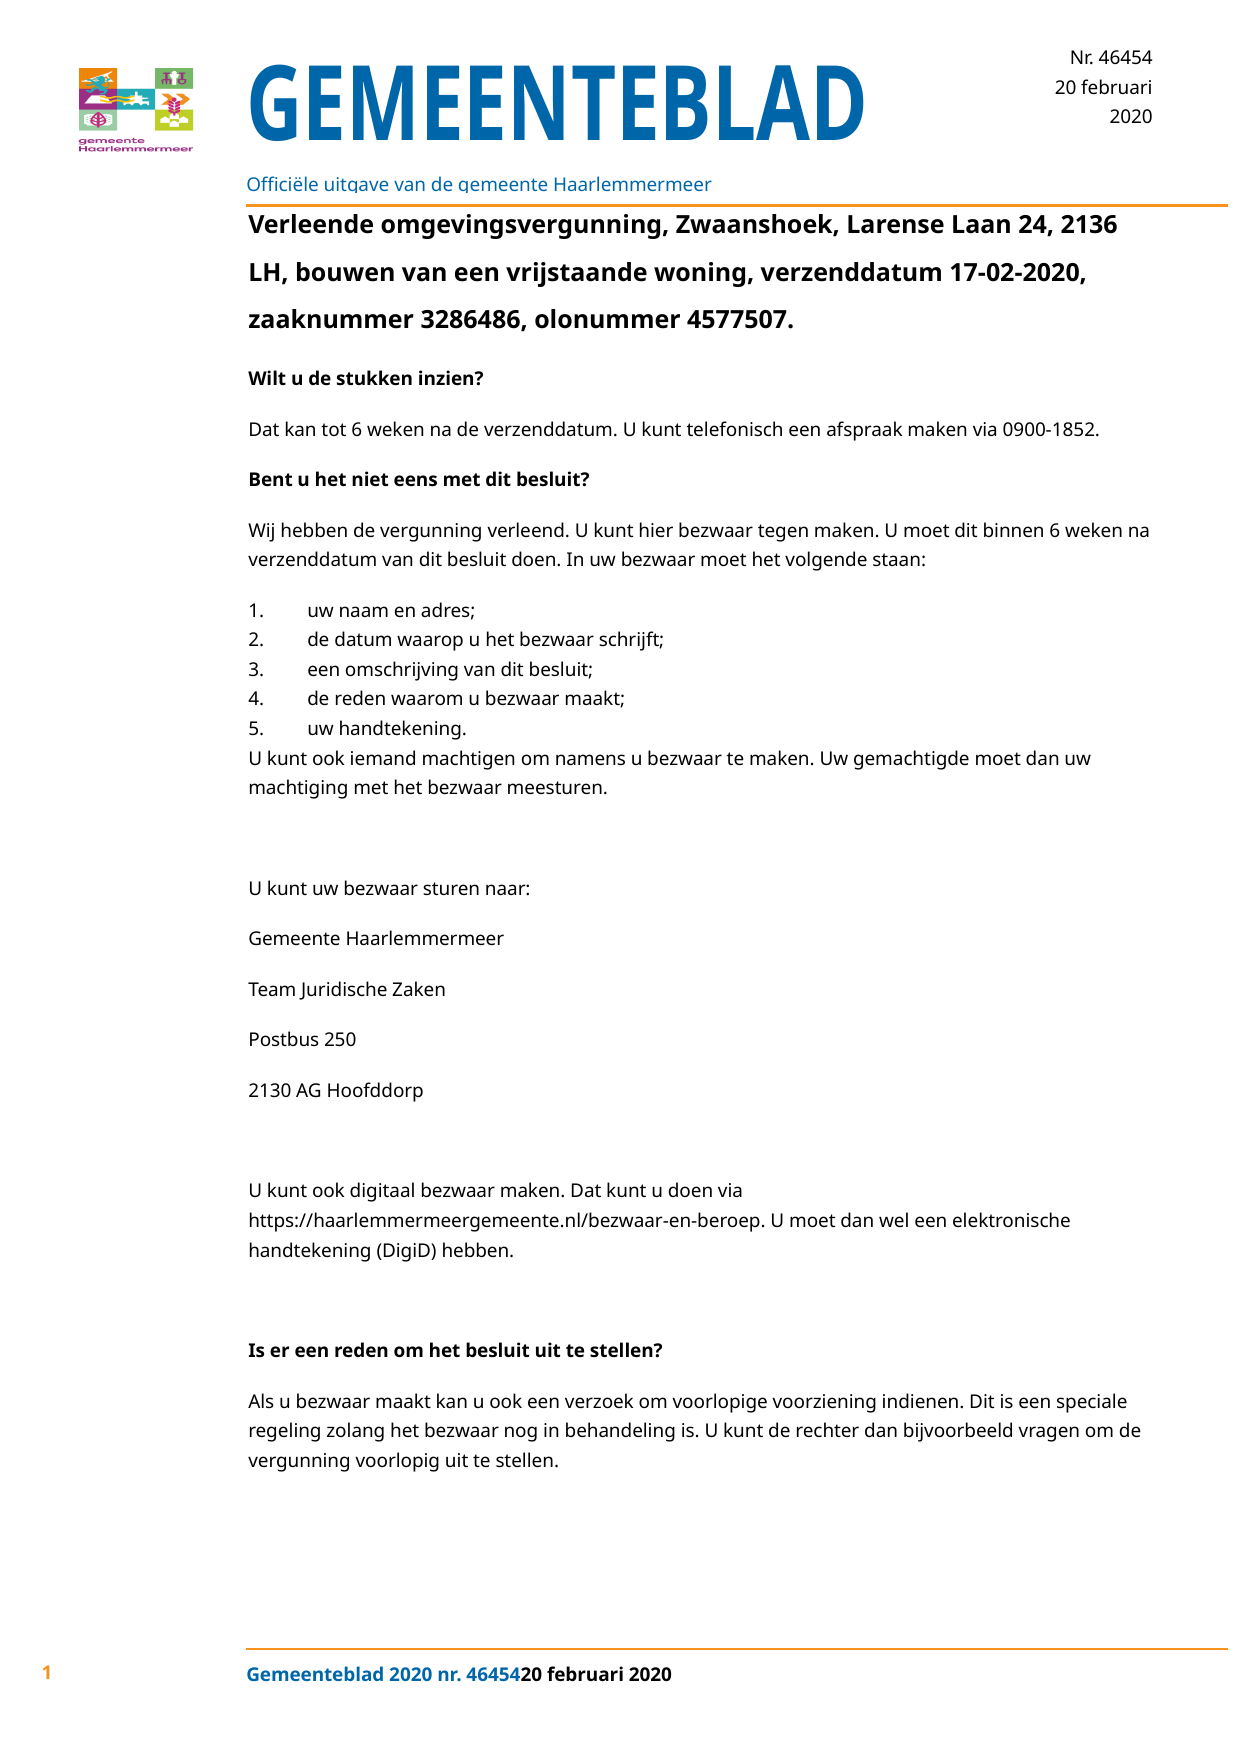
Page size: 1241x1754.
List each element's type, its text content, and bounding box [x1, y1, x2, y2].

text U kunt ook iemand machtigen om namens u bezwaar te maken. Uw gemachtigde moet dan uw machtiging met het bezwaar meesturen. [248, 745, 1152, 800]
list een omschrijving van dit besluit; [248, 656, 1152, 682]
text Dat kan tot 6 weken na de verzenddatum. U kunt telefonisch een afspraak maken via 0900-1852. [248, 416, 1152, 442]
list uw handtekening. [248, 715, 1152, 741]
text Postbus 250 [248, 1026, 1152, 1052]
text Wilt u de stukken inzien? [248, 366, 1152, 391]
text Als u bezwaar maakt kan u ook een verzoek om voorlopige voorziening indienen. Dit is een speciale regeling zolang het bezwaar nog in behandeling is. U kunt de rechter dan bijvoorbeeld vragen om de vergunning voorlopig uit te stellen. [248, 1388, 1152, 1473]
text Team Juridische Zaken [248, 976, 1152, 1002]
text Gemeente Haarlemmermeer [248, 926, 1152, 951]
text Verleende omgevingsvergunning, Zwaanshoek, Larense Laan 24, 2136 LH, bouwen van een vrijstaande woning, verzenddatum 17-02-2020, zaaknummer 3286486, olonummer 4577507. [248, 207, 1152, 336]
text U kunt uw bezwaar sturen naar: [248, 875, 1152, 901]
list uw naam en adres; [248, 597, 1152, 622]
text 2130 AG Hoofddorp [248, 1077, 1152, 1102]
list de datum waarop u het bezwaar schrijft; [248, 626, 1152, 652]
list de reden waarom u bezwaar maakt; [248, 686, 1152, 711]
text Wij hebben de vergunning verleend. U kunt hier bezwaar tegen maken. U moet dit binnen 6 weken na verzenddatum van dit besluit doen. In uw bezwaar moet het volgende staan: [248, 517, 1152, 572]
picture [41, 47, 231, 172]
text U kunt ook digitaal bezwaar maken. Dat kunt u doen via https://haarlemmermeergemeente.nl/bezwaar-en-beroep. U moet dan wel een elektronische handtekening (DigiD) hebben. [248, 1178, 1152, 1262]
text Bent u het niet eens met dit besluit? [248, 466, 1152, 492]
text Is er een reden om het besluit uit te stellen? [248, 1338, 1152, 1363]
